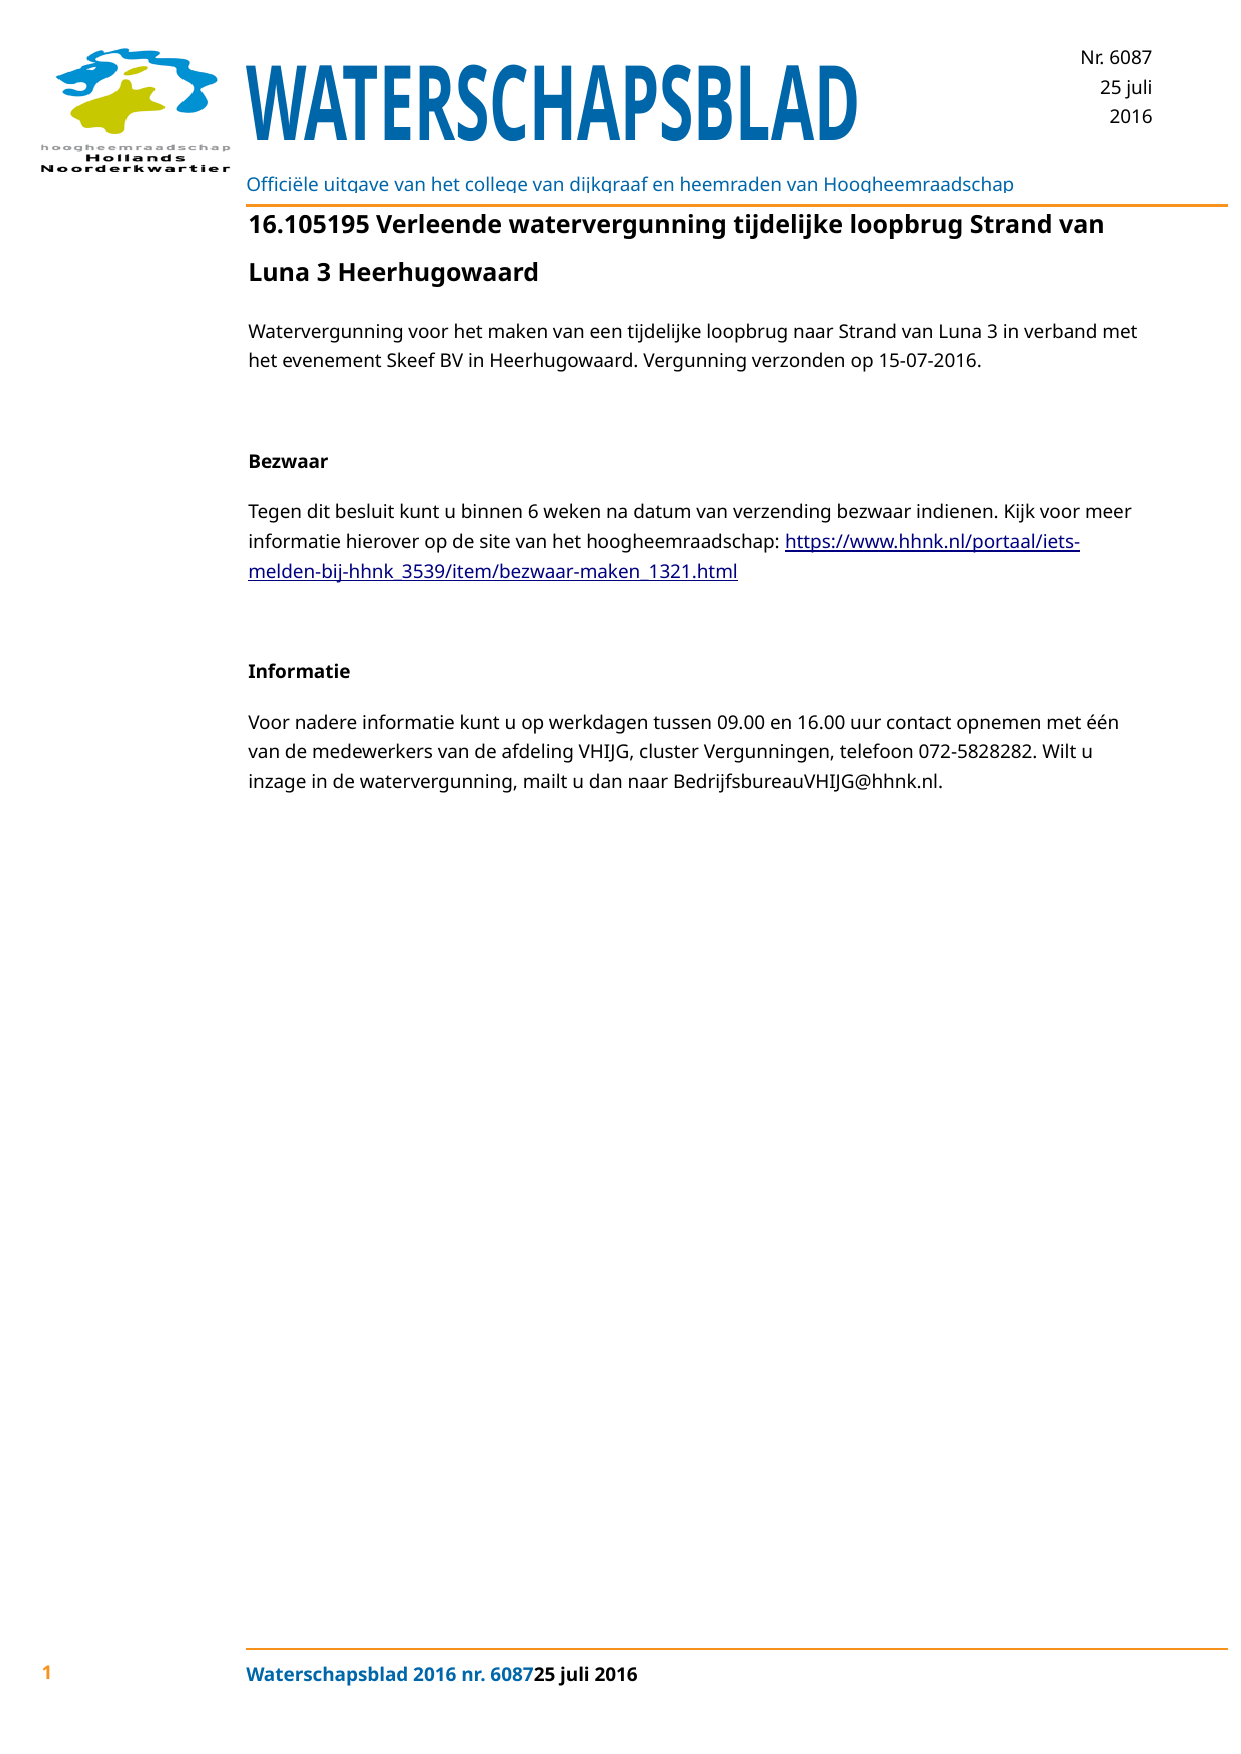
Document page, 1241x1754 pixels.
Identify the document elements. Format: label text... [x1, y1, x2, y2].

text Watervergunning voor het maken van een tijdelijke loopbrug naar Strand van Luna 3 in verband met het evenement Skeef BV in Heerhugowaard. Vergunning verzonden op 15-07-2016. [248, 318, 1152, 373]
text Voor nadere informatie kunt u op werkdagen tussen 09.00 en 16.00 uur contact opnemen met één van de medewerkers van de afdeling VHIJG, cluster Vergunningen, telefoon 072-5828282. Wilt u inzage in de watervergunning, mailt u dan naar BedrijfsbureauVHIJG@hhnk.nl. [248, 709, 1152, 794]
picture [41, 47, 231, 172]
text Tegen dit besluit kunt u binnen 6 weken na datum van verzending bezwaar indienen. Kijk voor meer informatie hierover op de site van het hoogheemraadschap: https://www.hhnk.nl/portaal/iets-melden-bij-hhnk_3539/item/bezwaar-maken_1321.html [248, 499, 1152, 584]
text 16.105195 Verleende watervergunning tijdelijke loopbrug Strand van Luna 3 Heerhugowaard [248, 207, 1152, 288]
text Bezwaar [248, 448, 1152, 474]
text Informatie [248, 659, 1152, 684]
